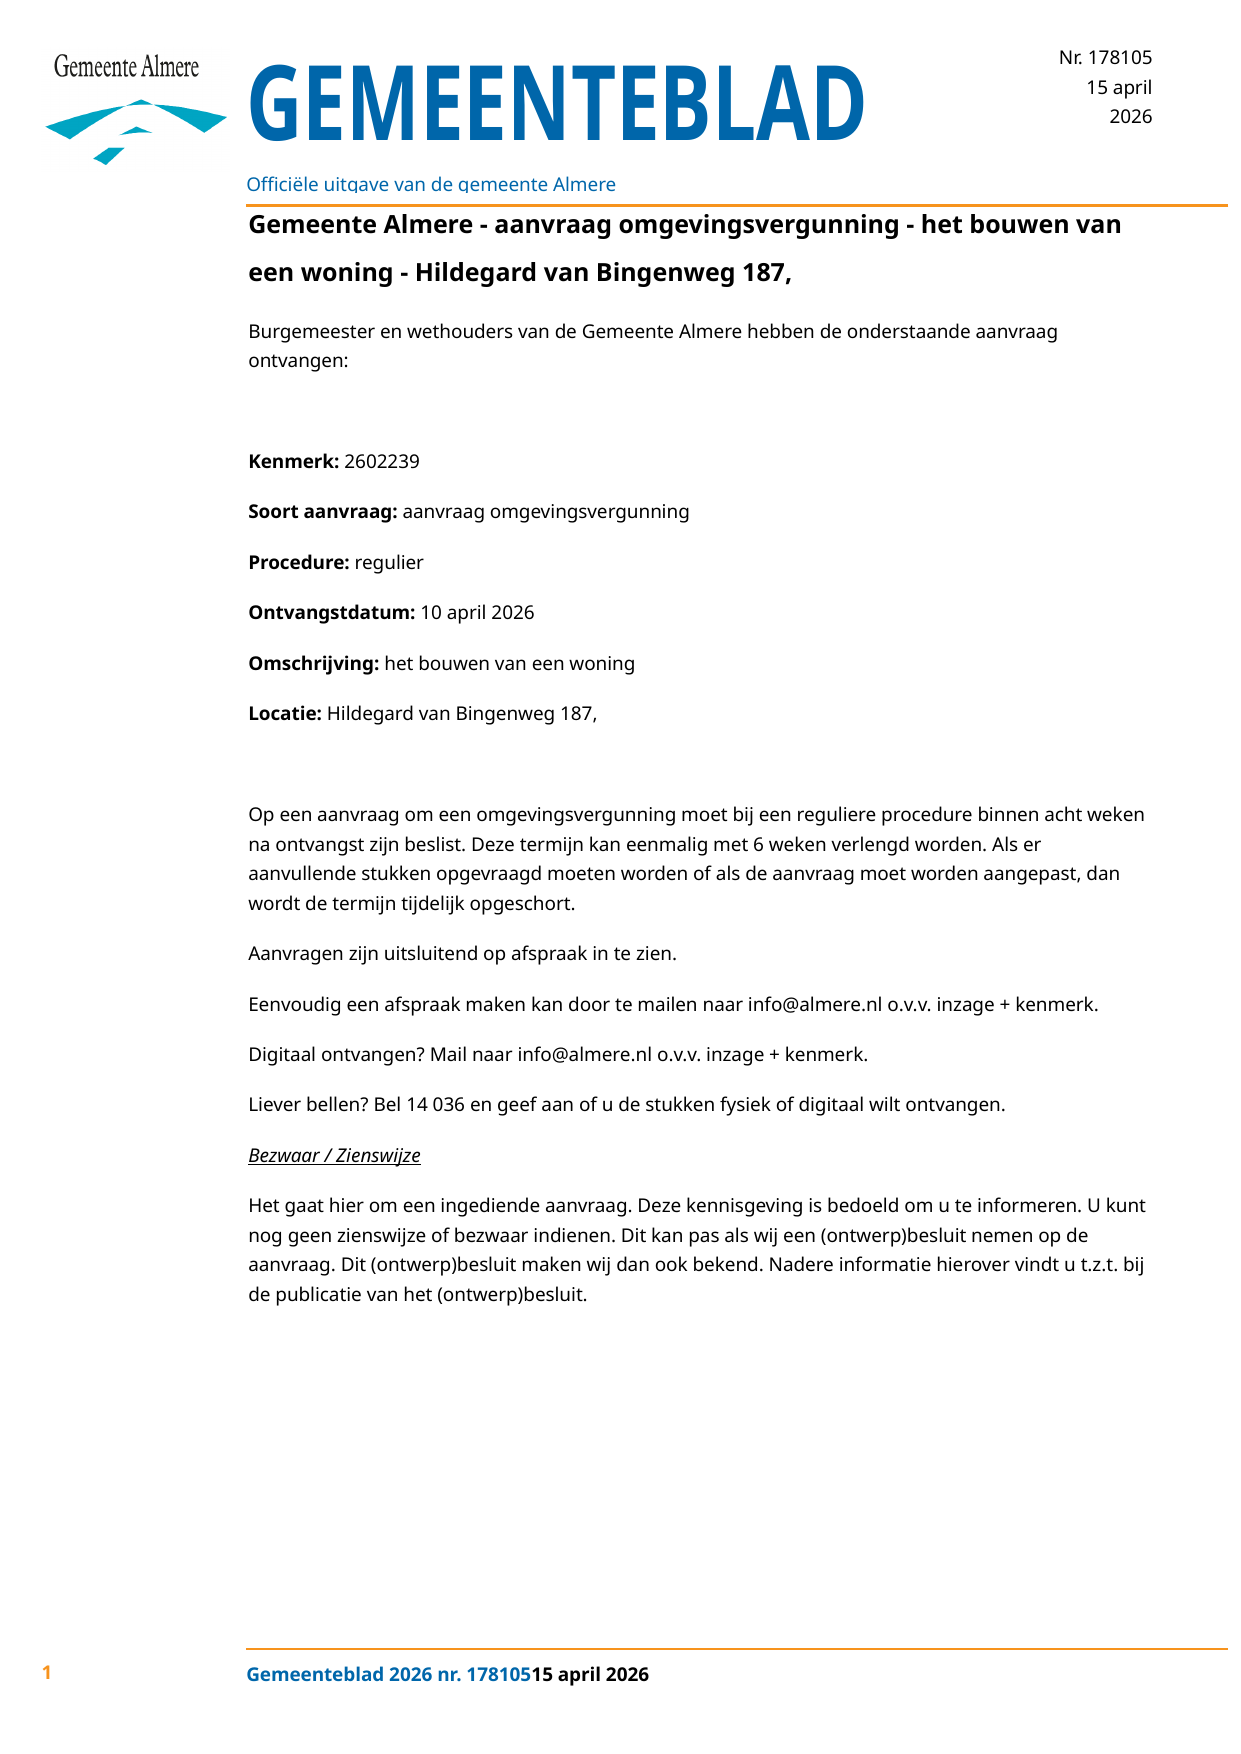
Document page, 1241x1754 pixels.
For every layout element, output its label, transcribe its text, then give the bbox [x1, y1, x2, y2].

text Gemeente Almere - aanvraag omgevingsvergunning - het bouwen van een woning - Hildegard van Bingenweg 187, [248, 207, 1152, 288]
text Soort aanvraag: aanvraag omgevingsvergunning [248, 499, 1152, 524]
text Het gaat hier om een ingediende aanvraag. Deze kennisgeving is bedoeld om u te informeren. U kunt nog geen zienswijze of bezwaar indienen. Dit kan pas als wij een (ontwerp)besluit nemen op de aanvraag. Dit (ontwerp)besluit maken wij dan ook bekend. Nadere informatie hierover vindt u t.z.t. bij de publicatie van het (ontwerp)besluit. [248, 1192, 1152, 1307]
text Omschrijving: het bouwen van een woning [248, 650, 1152, 676]
picture [41, 47, 231, 172]
text Op een aanvraag om een omgevingsvergunning moet bij een reguliere procedure binnen acht weken na ontvangst zijn beslist. Deze termijn kan eenmalig met 6 weken verlengd worden. Als er aanvullende stukken opgevraagd moeten worden of als de aanvraag moet worden aangepast, dan wordt de termijn tijdelijk opgeschort. [248, 801, 1152, 916]
text Eenvoudig een afspraak maken kan door te mailen naar info@almere.nl o.v.v. inzage + kenmerk. [248, 991, 1152, 1017]
text Digitaal ontvangen? Mail naar info@almere.nl o.v.v. inzage + kenmerk. [248, 1041, 1152, 1067]
text Bezwaar / Zienswijze [248, 1142, 1152, 1168]
text Procedure: regulier [248, 549, 1152, 575]
text Aanvragen zijn uitsluitend op afspraak in te zien. [248, 940, 1152, 966]
text Liever bellen? Bel 14 036 en geef aan of u de stukken fysiek of digitaal wilt ontvangen. [248, 1092, 1152, 1117]
text Kenmerk: 2602239 [248, 448, 1152, 474]
text Ontvangstdatum: 10 april 2026 [248, 599, 1152, 625]
text Burgemeester en wethouders van de Gemeente Almere hebben de onderstaande aanvraag ontvangen: [248, 318, 1152, 373]
text Locatie: Hildegard van Bingenweg 187, [248, 700, 1152, 726]
